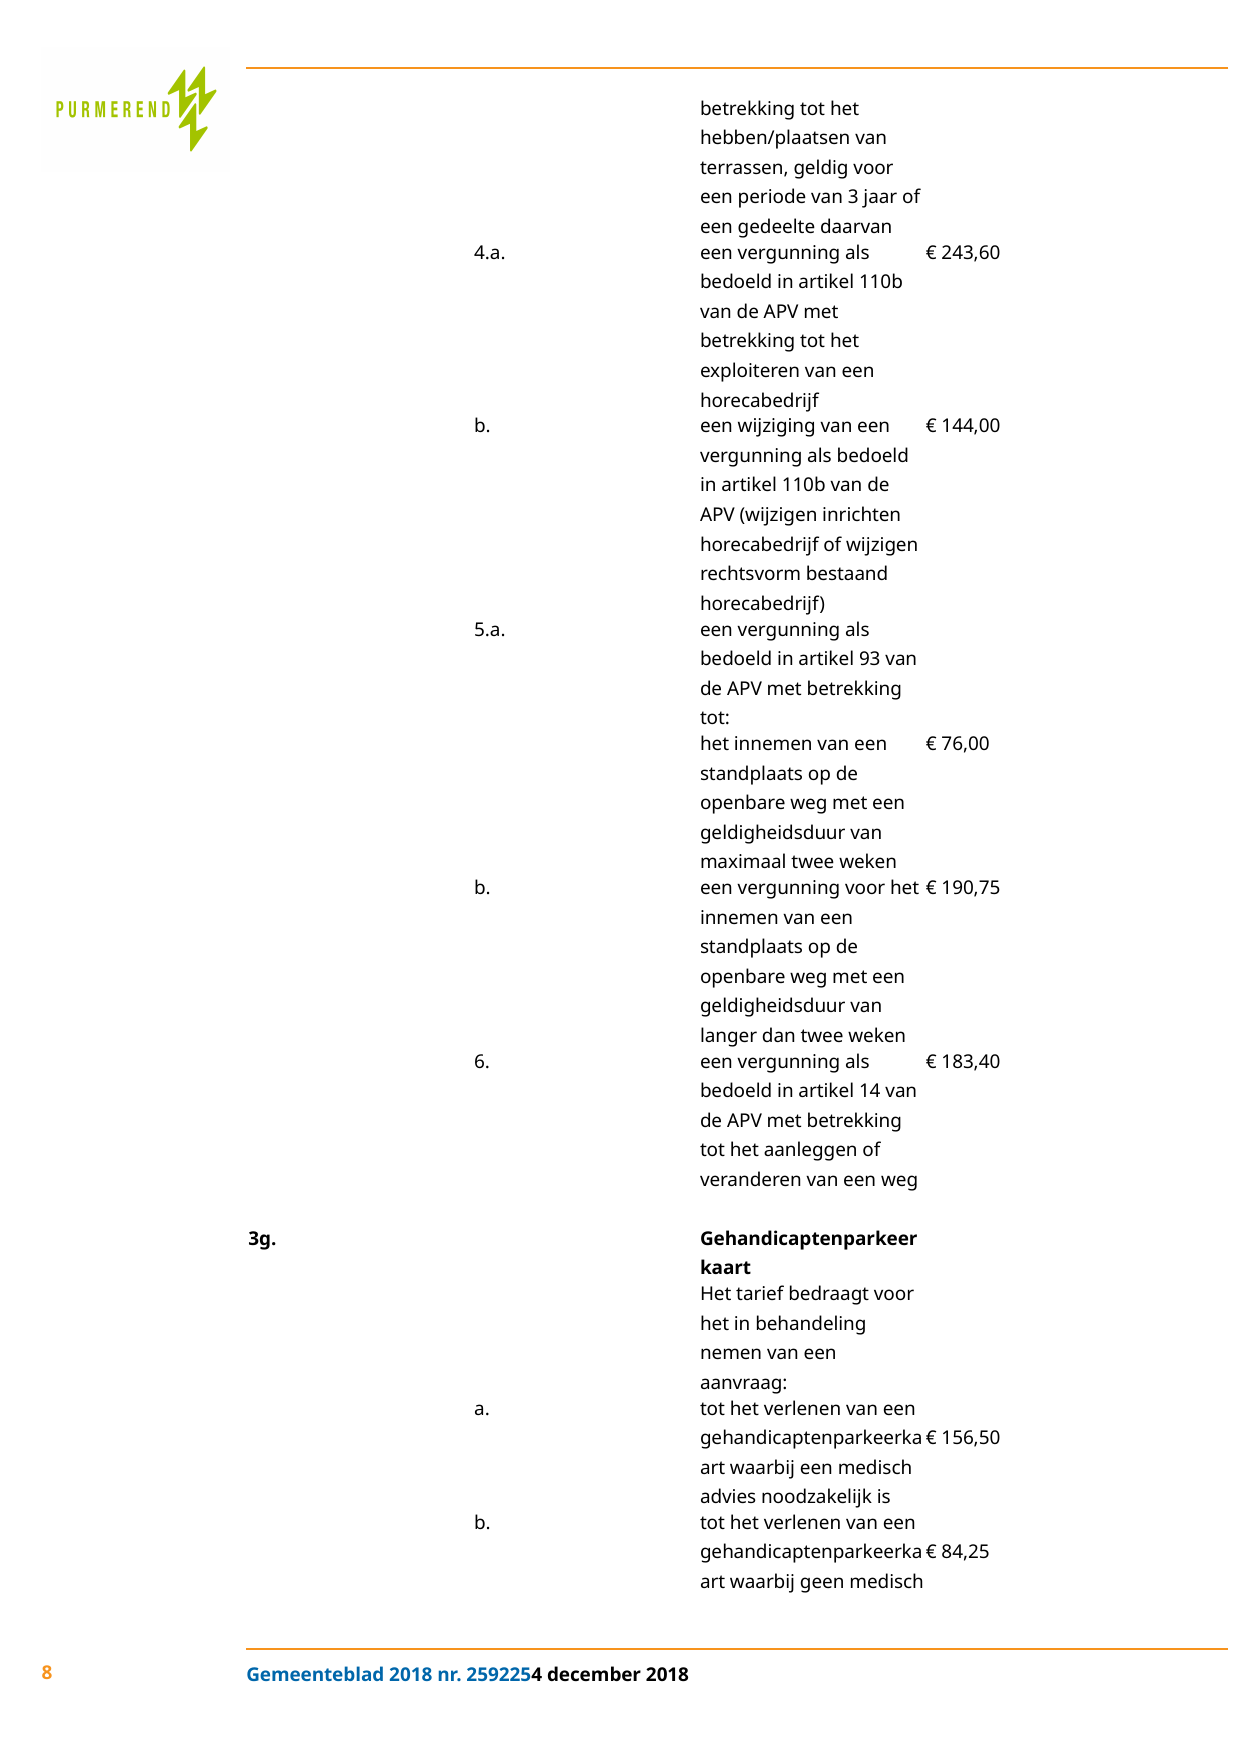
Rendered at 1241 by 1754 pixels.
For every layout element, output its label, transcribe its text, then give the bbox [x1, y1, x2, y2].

table_cell [474, 1280, 700, 1395]
table_cell een vergunning als bedoeld in artikel 93 van de APV met betrekking tot: [700, 616, 926, 730]
table_cell [248, 616, 474, 730]
table_cell een vergunning als bedoeld in artikel 110b van de APV met betrekking tot het exploiteren van een horecabedrijf [700, 239, 926, 412]
table_cell [248, 413, 474, 616]
table_cell tot het verlenen van een gehandicaptenparkeerkaart waarbij geen medisch [700, 1509, 926, 1594]
table_cell 5.a. [474, 616, 700, 730]
table_cell [248, 95, 474, 239]
table_cell [248, 730, 474, 874]
table_cell het innemen van een standplaats op de openbare weg met een geldigheidsduur van maximaal twee weken [700, 730, 926, 874]
table_cell a. [474, 1395, 700, 1509]
table_header [474, 1225, 700, 1280]
table_cell € 76,00 [926, 730, 1152, 874]
table_cell [248, 1395, 474, 1509]
table_cell € 243,60 [926, 239, 1152, 412]
table_cell 6. [474, 1048, 700, 1192]
table_cell een vergunning voor het innemen van een standplaats op de openbare weg met een geldigheidsduur van langer dan twee weken [700, 874, 926, 1048]
table_cell [248, 874, 474, 1048]
table_header Gehandicaptenparkeerkaart [700, 1225, 926, 1280]
table_cell [248, 239, 474, 412]
table_cell [926, 1280, 1152, 1395]
table_cell € 183,40 [926, 1048, 1152, 1192]
table_cell 4.a. [474, 239, 700, 412]
table_cell betrekking tot het hebben/plaatsen van terrassen, geldig voor een periode van 3 jaar of een gedeelte daarvan [700, 95, 926, 239]
table_cell [248, 1280, 474, 1395]
table_cell [248, 1048, 474, 1192]
picture [41, 47, 231, 172]
table_cell een wijziging van een vergunning als bedoeld in artikel 110b van de APV (wijzigen inrichten horecabedrijf of wijzigen rechtsvorm bestaand horecabedrijf) [700, 413, 926, 616]
table_header 3g. [248, 1225, 474, 1280]
table_cell [926, 95, 1152, 239]
table_cell Het tarief bedraagt voor het in behandeling nemen van een aanvraag: [700, 1280, 926, 1395]
table_cell b. [474, 1509, 700, 1594]
table_cell € 84,25 [926, 1509, 1152, 1594]
table_header [926, 1225, 1152, 1280]
table_cell een vergunning als bedoeld in artikel 14 van de APV met betrekking tot het aanleggen of veranderen van een weg [700, 1048, 926, 1192]
table_cell € 144,00 [926, 413, 1152, 616]
table_cell € 190,75 [926, 874, 1152, 1048]
table_cell tot het verlenen van een gehandicaptenparkeerkaart waarbij een medisch advies noodzakelijk is [700, 1395, 926, 1509]
table_cell b. [474, 874, 700, 1048]
table_cell b. [474, 413, 700, 616]
table_cell € 156,50 [926, 1395, 1152, 1509]
table_cell [474, 95, 700, 239]
table_cell [926, 616, 1152, 730]
table_cell [474, 730, 700, 874]
table_cell [248, 1509, 474, 1594]
